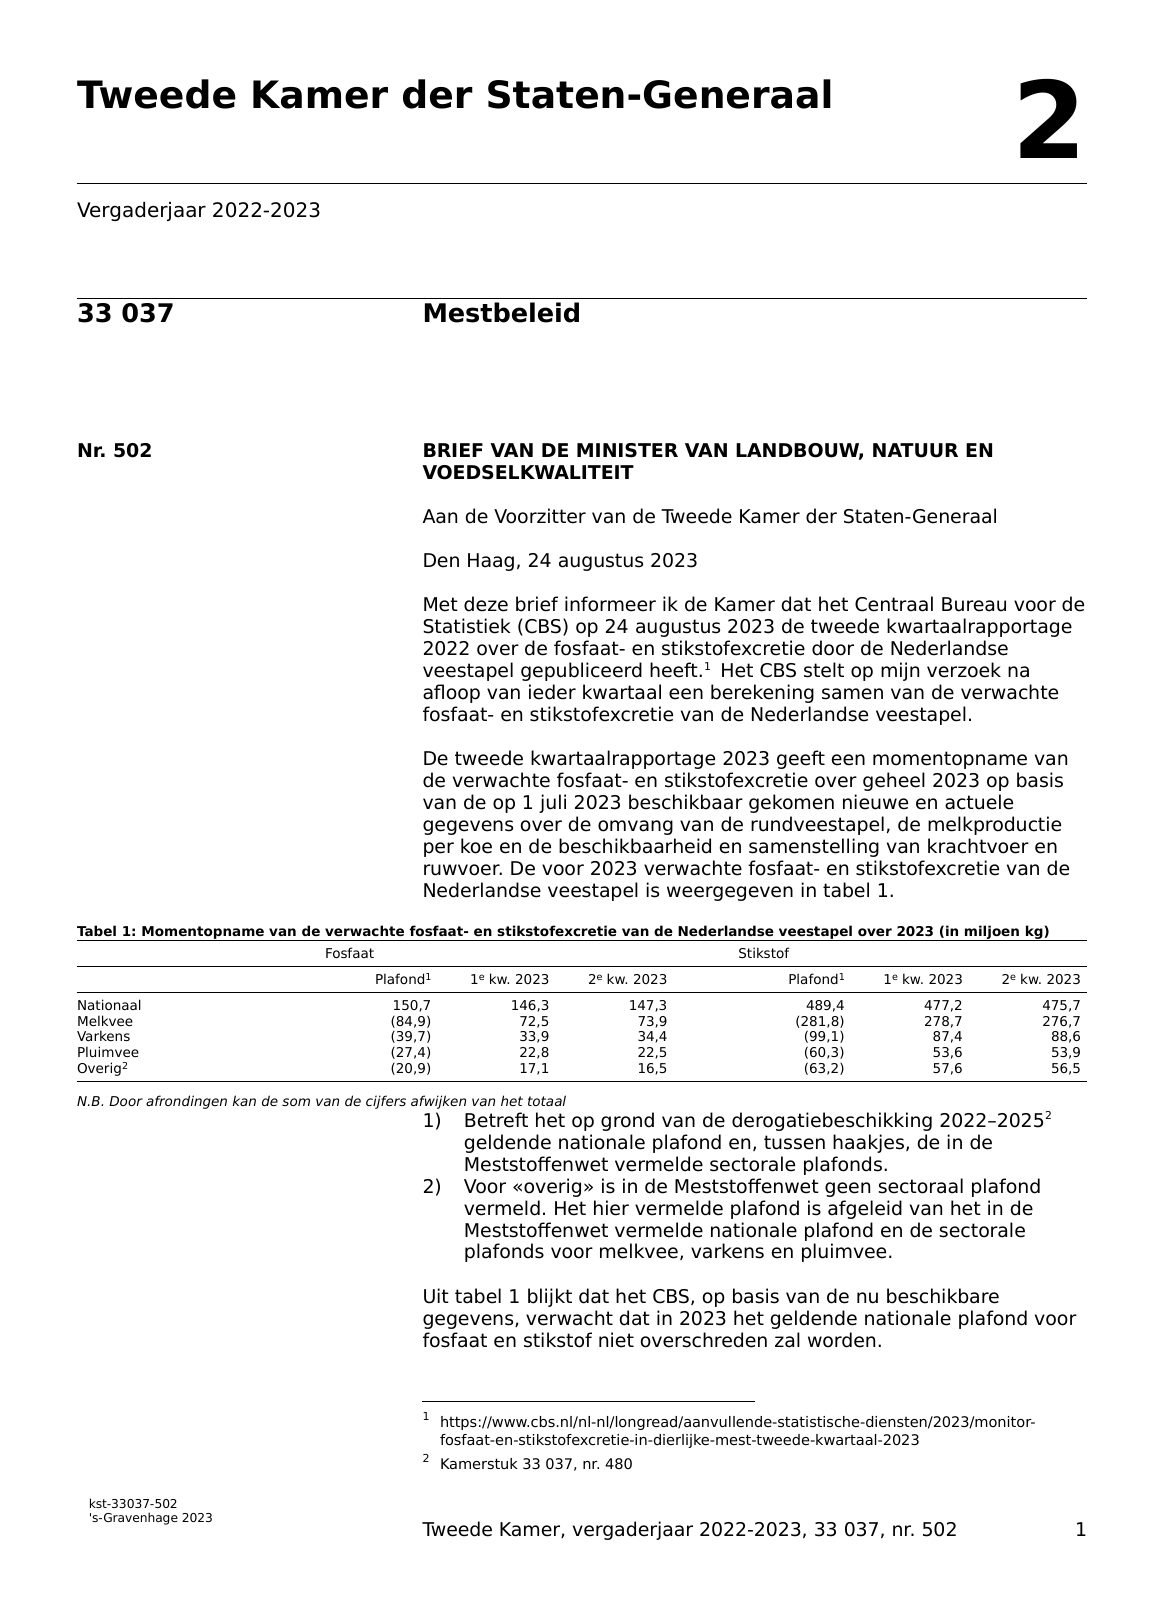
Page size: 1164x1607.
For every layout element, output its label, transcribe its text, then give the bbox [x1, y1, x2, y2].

table_cell [673, 967, 732, 992]
table_cell 150,7 [319, 993, 437, 1013]
table_cell Pluimvee [77, 1045, 319, 1061]
table_cell (84,9) [319, 1014, 437, 1029]
subtitle Nr. 502 BRIEF VAN DE MINISTER VAN LANDBOUW, NATUUR EN VOEDSELKWALITEIT [77, 440, 1087, 484]
table_cell [673, 1014, 732, 1029]
table_cell [673, 1029, 732, 1045]
table_cell 57,6 [850, 1061, 968, 1081]
text Met deze brief informeer ik de Kamer dat het Centraal Bureau voor de Statistiek (CBS) op 24 augustus 2023 de tweede kwartaalrapportage 2022 over de fosfaat- en stikstofexcretie door de Nederlandse veestapel gepubliceerd heeft. Het CBS stelt op mijn verzoek na afloop van ieder kwartaal een berekening samen van de verwachte fosfaat- en stikstofexcretie van de Nederlandse veestapel. [422, 594, 1087, 726]
text Uit tabel 1 blijkt dat het CBS, op basis van de nu beschikbare gegevens, verwacht dat in 2023 het geldende nationale plafond voor fosfaat en stikstof niet overschreden zal worden. [422, 1286, 1087, 1352]
table_cell (60,3) [732, 1045, 850, 1061]
table_cell 17,1 [437, 1061, 555, 1081]
table_cell 477,2 [850, 993, 968, 1013]
table_cell 1e kw. 2023 [437, 967, 555, 992]
table_cell [673, 1061, 732, 1081]
table_cell 147,3 [555, 993, 673, 1013]
table_cell [673, 941, 732, 966]
table_cell Plafond1 [319, 967, 437, 992]
table_cell 2e kw. 2023 [555, 967, 673, 992]
table_header 2 [886, 59, 1087, 183]
table_cell 22,8 [437, 1045, 555, 1061]
table_cell (20,9) [319, 1061, 437, 1081]
text https://www.cbs.nl/nl-nl/longread/aanvullende-statistische-diensten/2023/monitor-fosfaat-en-stikstofexcretie-in-dierlijke-mest-tweede-kwartaal-2023 [422, 1410, 1087, 1449]
table_cell 475,7 [969, 993, 1087, 1013]
text Aan de Voorzitter van de Tweede Kamer der Staten-Generaal [422, 506, 1087, 528]
table_cell Vergaderjaar 2022-2023 [77, 184, 1087, 298]
table_cell 73,9 [555, 1014, 673, 1029]
table_cell 72,5 [437, 1014, 555, 1029]
table_cell 276,7 [969, 1014, 1087, 1029]
table_cell (27,4) [319, 1045, 437, 1061]
table_cell (281,8) [732, 1014, 850, 1029]
table_cell 2e kw. 2023 [969, 967, 1087, 992]
text 2) Voor «overig» is in de Meststoffenwet geen sectoraal plafond vermeld. Het hier vermelde plafond is afgeleid van het in de Meststoffenwet vermelde nationale plafond en de sectorale plafonds voor melkvee, varkens en pluimvee. [422, 1176, 1087, 1263]
text 1) Betreft het op grond van de derogatiebeschikking 2022–2025 geldende nationale plafond en, tussen haakjes, de in de Meststoffenwet vermelde sectorale plafonds. [422, 1109, 1087, 1176]
table_cell Varkens [77, 1029, 319, 1045]
table_cell 1e kw. 2023 [850, 967, 968, 992]
table_cell (63,2) [732, 1061, 850, 1081]
text De tweede kwartaalrapportage 2023 geeft een momentopname van de verwachte fosfaat- en stikstofexcretie over geheel 2023 op basis van de op 1 juli 2023 beschikbaar gekomen nieuwe en actuele gegevens over de omvang van de rundveestapel, de melkproductie per koe en de beschikbaarheid en samenstelling van krachtvoer en ruwvoer. De voor 2023 verwachte fosfaat- en stikstofexcretie van de Nederlandse veestapel is weergegeven in tabel 1. [422, 748, 1087, 902]
table_cell 146,3 [437, 993, 555, 1013]
table_cell 16,5 [555, 1061, 673, 1081]
table_cell 56,5 [969, 1061, 1087, 1081]
table_cell 87,4 [850, 1029, 968, 1045]
table_cell Fosfaat [319, 941, 673, 966]
text Kamerstuk 33 037, nr. 480 [422, 1452, 1087, 1474]
table_cell Overig2 [77, 1061, 319, 1081]
table_cell 53,6 [850, 1045, 968, 1061]
table_cell 278,7 [850, 1014, 968, 1029]
subtitle 33 037 Mestbeleid [77, 299, 1087, 329]
table_cell Melkvee [77, 1014, 319, 1029]
table_cell [77, 941, 319, 966]
table_cell [673, 1045, 732, 1061]
table_cell 53,9 [969, 1045, 1087, 1061]
table_cell [673, 993, 732, 1013]
table_cell (99,1) [732, 1029, 850, 1045]
table_cell 489,4 [732, 993, 850, 1013]
text 's-Gravenhage 2023 [88, 1511, 323, 1525]
table_cell Nationaal [77, 993, 319, 1013]
table_cell 88,6 [969, 1029, 1087, 1045]
table_cell [77, 967, 319, 992]
table_cell 34,4 [555, 1029, 673, 1045]
table_cell N.B. Door afrondingen kan de som van de cijfers afwijken van het totaal [77, 1082, 1087, 1109]
text Den Haag, 24 augustus 2023 [422, 550, 1087, 572]
table_cell 22,5 [555, 1045, 673, 1061]
table_cell Stikstof [732, 941, 1087, 966]
table_cell 33,9 [437, 1029, 555, 1045]
table_header Tweede Kamer der Staten-Generaal [77, 59, 886, 183]
table_cell (39,7) [319, 1029, 437, 1045]
table_cell Plafond1 [732, 967, 850, 992]
text kst-33037-502 [88, 1497, 323, 1511]
table_header Tabel 1: Momentopname van de verwachte fosfaat- en stikstofexcretie van de Nederlandse veestapel over 2023 (in miljoen kg) [77, 924, 1087, 940]
